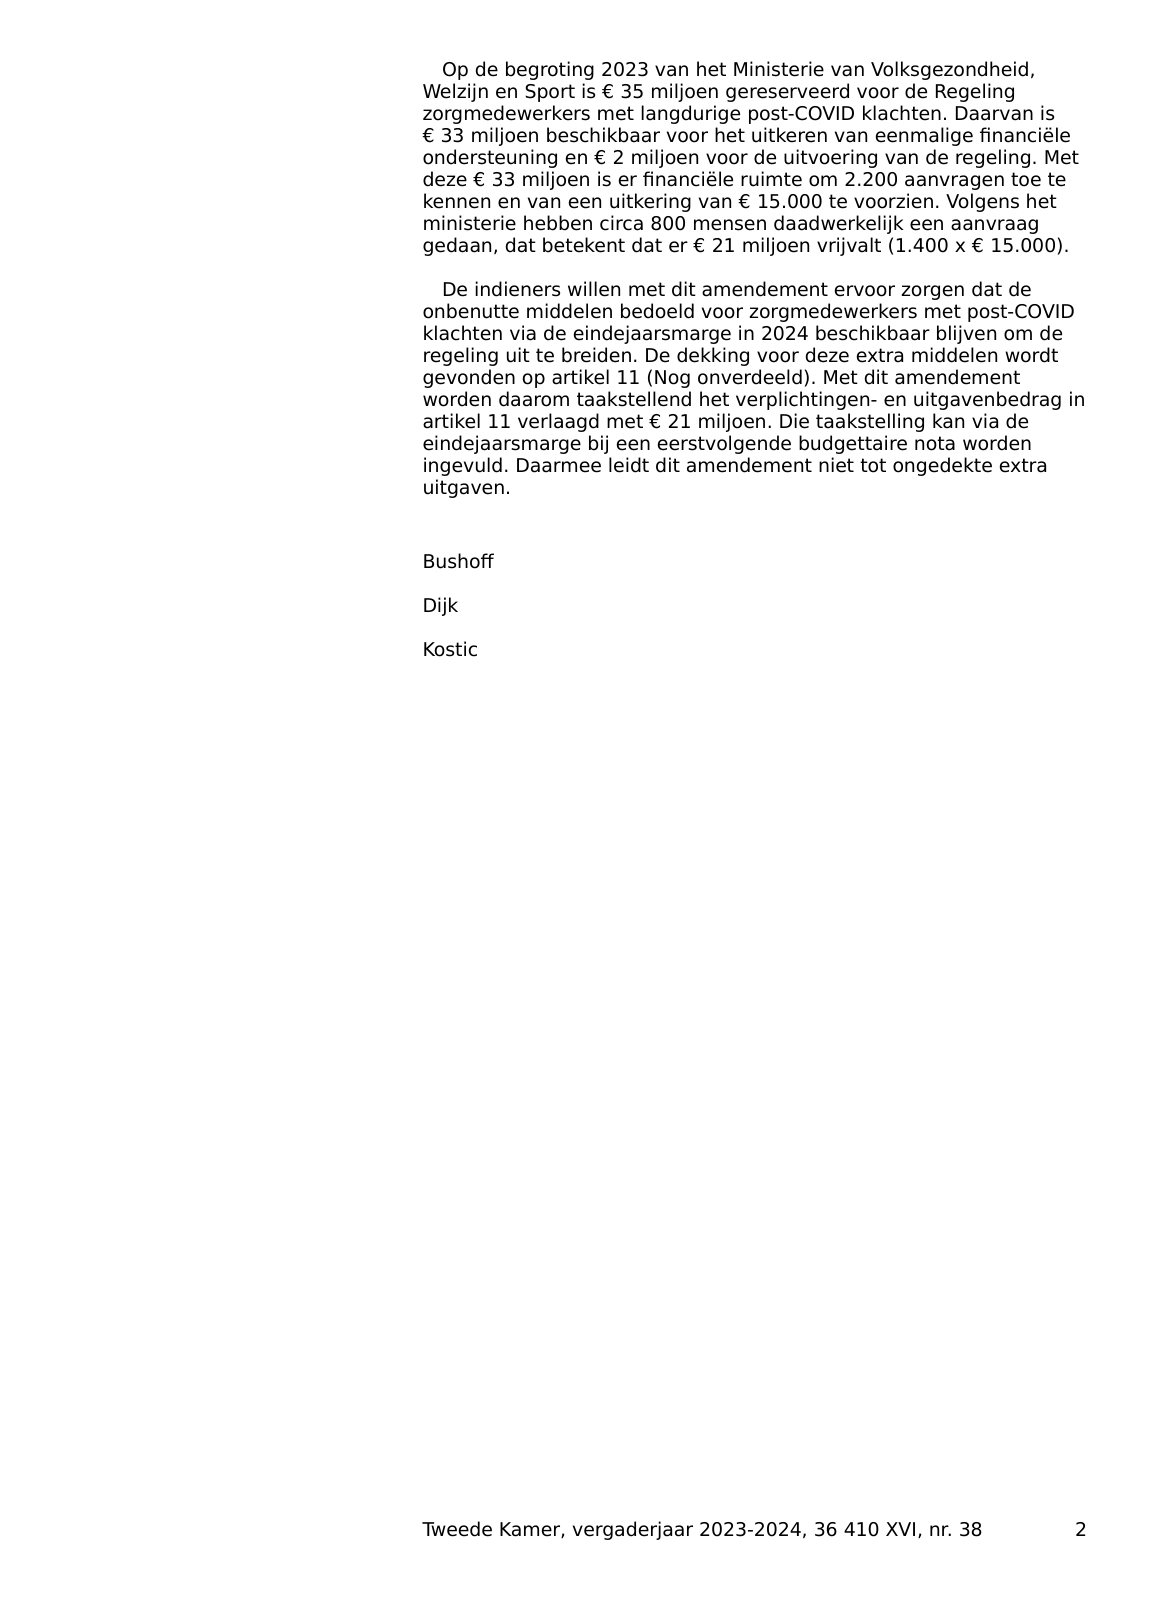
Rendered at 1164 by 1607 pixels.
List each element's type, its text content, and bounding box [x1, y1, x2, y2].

text Bushoff Dijk Kostic [422, 529, 1087, 661]
text De indieners willen met dit amendement ervoor zorgen dat de onbenutte middelen bedoeld voor zorgmedewerkers met post-COVID klachten via de eindejaarsmarge in 2024 beschikbaar blijven om de regeling uit te breiden. De dekking voor deze extra middelen wordt gevonden op artikel 11 (Nog onverdeeld). Met dit amendement worden daarom taakstellend het verplichtingen- en uitgavenbedrag in artikel 11 verlaagd met € 21 miljoen. Die taakstelling kan via de eindejaarsmarge bij een eerstvolgende budgettaire nota worden ingevuld. Daarmee leidt dit amendement niet tot ongedekte extra uitgaven. [422, 279, 1087, 499]
text Op de begroting 2023 van het Ministerie van Volksgezondheid, Welzijn en Sport is € 35 miljoen gereserveerd voor de Regeling zorgmedewerkers met langdurige post-COVID klachten. Daarvan is € 33 miljoen beschikbaar voor het uitkeren van eenmalige financiële ondersteuning en € 2 miljoen voor de uitvoering van de regeling. Met deze € 33 miljoen is er financiële ruimte om 2.200 aanvragen toe te kennen en van een uitkering van € 15.000 te voorzien. Volgens het ministerie hebben circa 800 mensen daadwerkelijk een aanvraag gedaan, dat betekent dat er € 21 miljoen vrijvalt (1.400 x € 15.000). [422, 59, 1087, 257]
